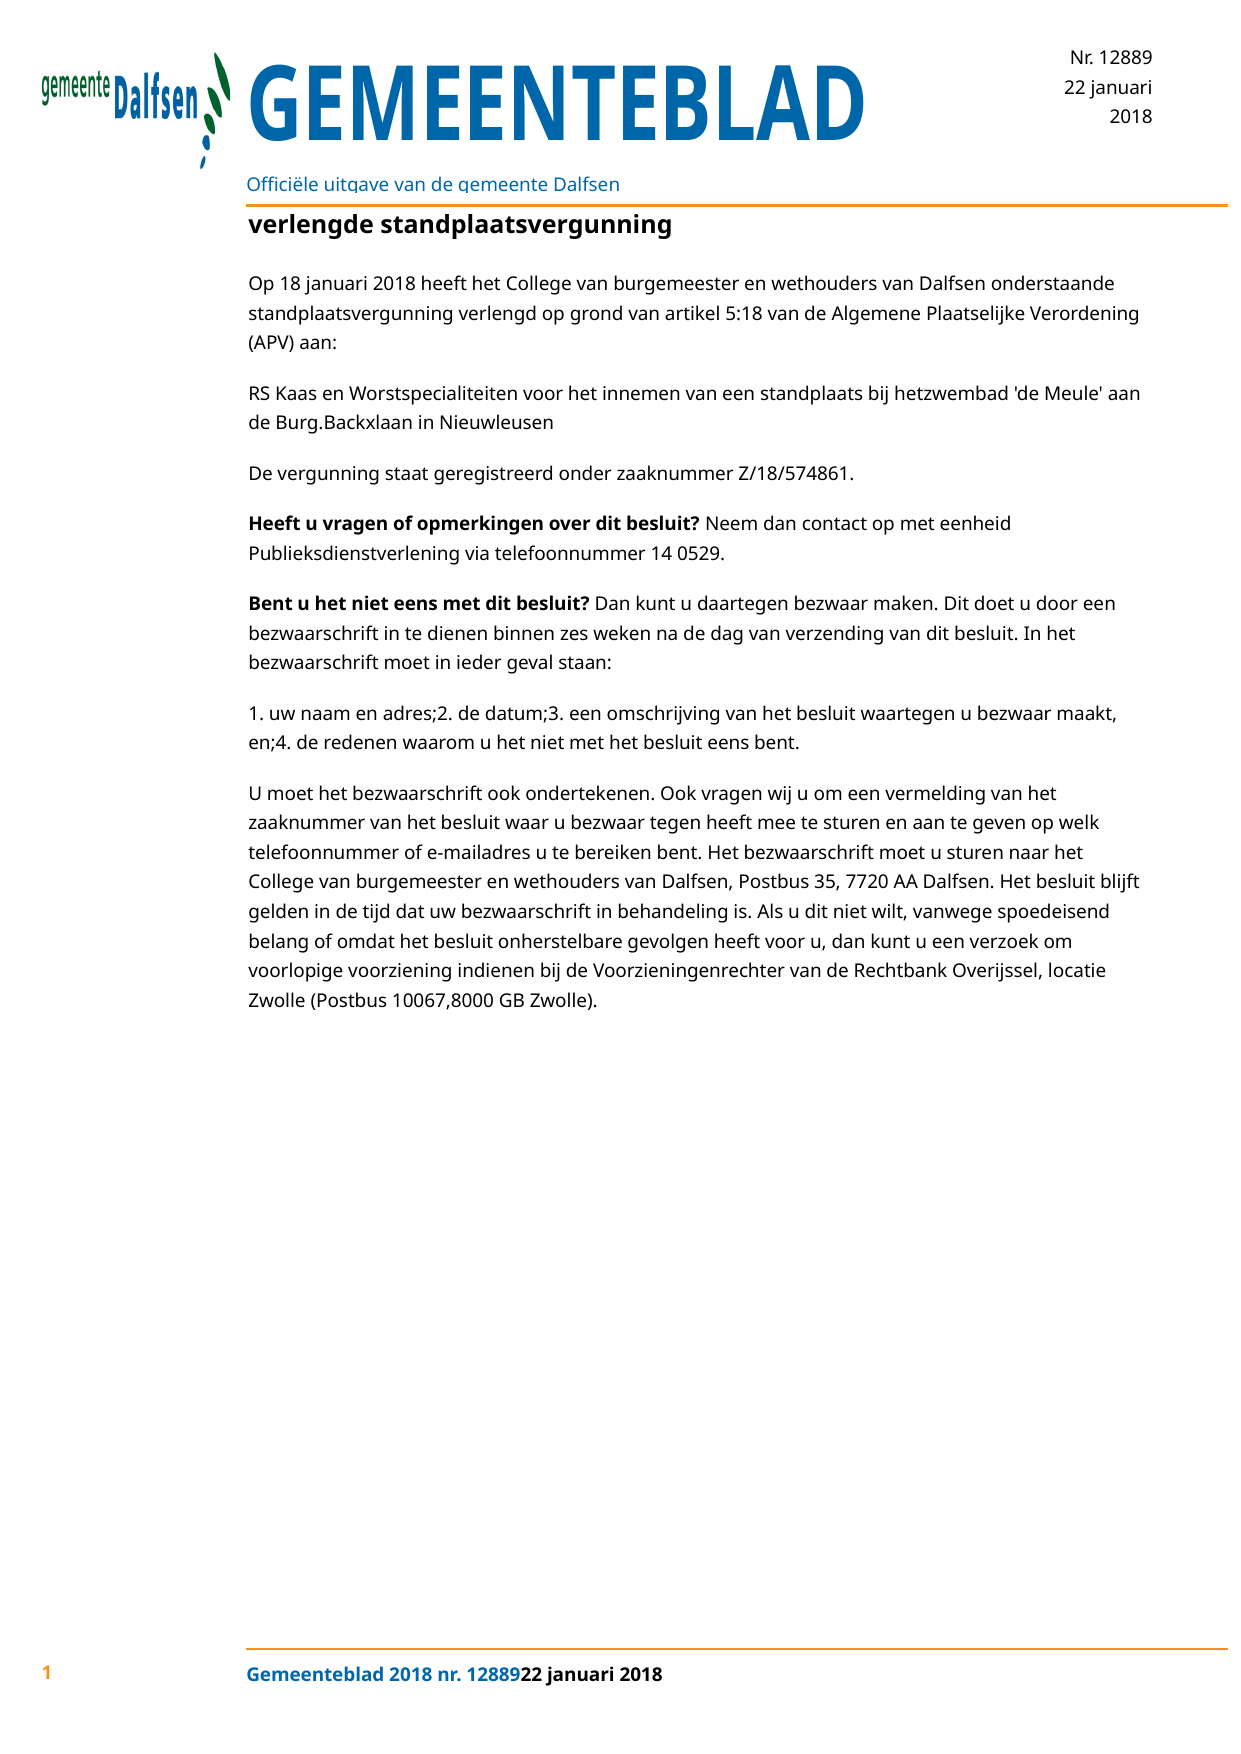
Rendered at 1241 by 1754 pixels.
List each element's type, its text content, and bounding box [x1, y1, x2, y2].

text verlengde standplaatsvergunning [248, 207, 1152, 241]
text U moet het bezwaarschrift ook ondertekenen. Ook vragen wij u om een vermelding van het zaaknummer van het besluit waar u bezwaar tegen heeft mee te sturen en aan te geven op welk telefoonnummer of e-mailadres u te bereiken bent. Het bezwaarschrift moet u sturen naar het College van burgemeester en wethouders van Dalfsen, Postbus 35, 7720 AA Dalfsen. Het besluit blijft gelden in de tijd dat uw bezwaarschrift in behandeling is. Als u dit niet wilt, vanwege spoedeisend belang of omdat het besluit onherstelbare gevolgen heeft voor u, dan kunt u een verzoek om voorlopige voorziening indienen bij de Voorzieningenrechter van de Rechtbank Overijssel, locatie Zwolle (Postbus 10067,8000 GB Zwolle). [248, 780, 1152, 1013]
picture [41, 47, 231, 172]
text Op 18 januari 2018 heeft het College van burgemeester en wethouders van Dalfsen onderstaande standplaatsvergunning verlengd op grond van artikel 5:18 van de Algemene Plaatselijke Verordening (APV) aan: [248, 270, 1152, 355]
text Bent u het niet eens met dit besluit? Dan kunt u daartegen bezwaar maken. Dit doet u door een bezwaarschrift in te dienen binnen zes weken na de dag van verzending van dit besluit. In het bezwaarschrift moet in ieder geval staan: [248, 590, 1152, 675]
text Heeft u vragen of opmerkingen over dit besluit? Neem dan contact op met eenheid Publieksdienstverlening via telefoonnummer 14 0529. [248, 510, 1152, 566]
text 1. uw naam en adres;2. de datum;3. een omschrijving van het besluit waartegen u bezwaar maakt, en;4. de redenen waarom u het niet met het besluit eens bent. [248, 700, 1152, 755]
text De vergunning staat geregistreerd onder zaaknummer Z/18/574861. [248, 460, 1152, 486]
text RS Kaas en Worstspecialiteiten voor het innemen van een standplaats bij hetzwembad 'de Meule' aan de Burg.Backxlaan in Nieuwleusen [248, 380, 1152, 435]
